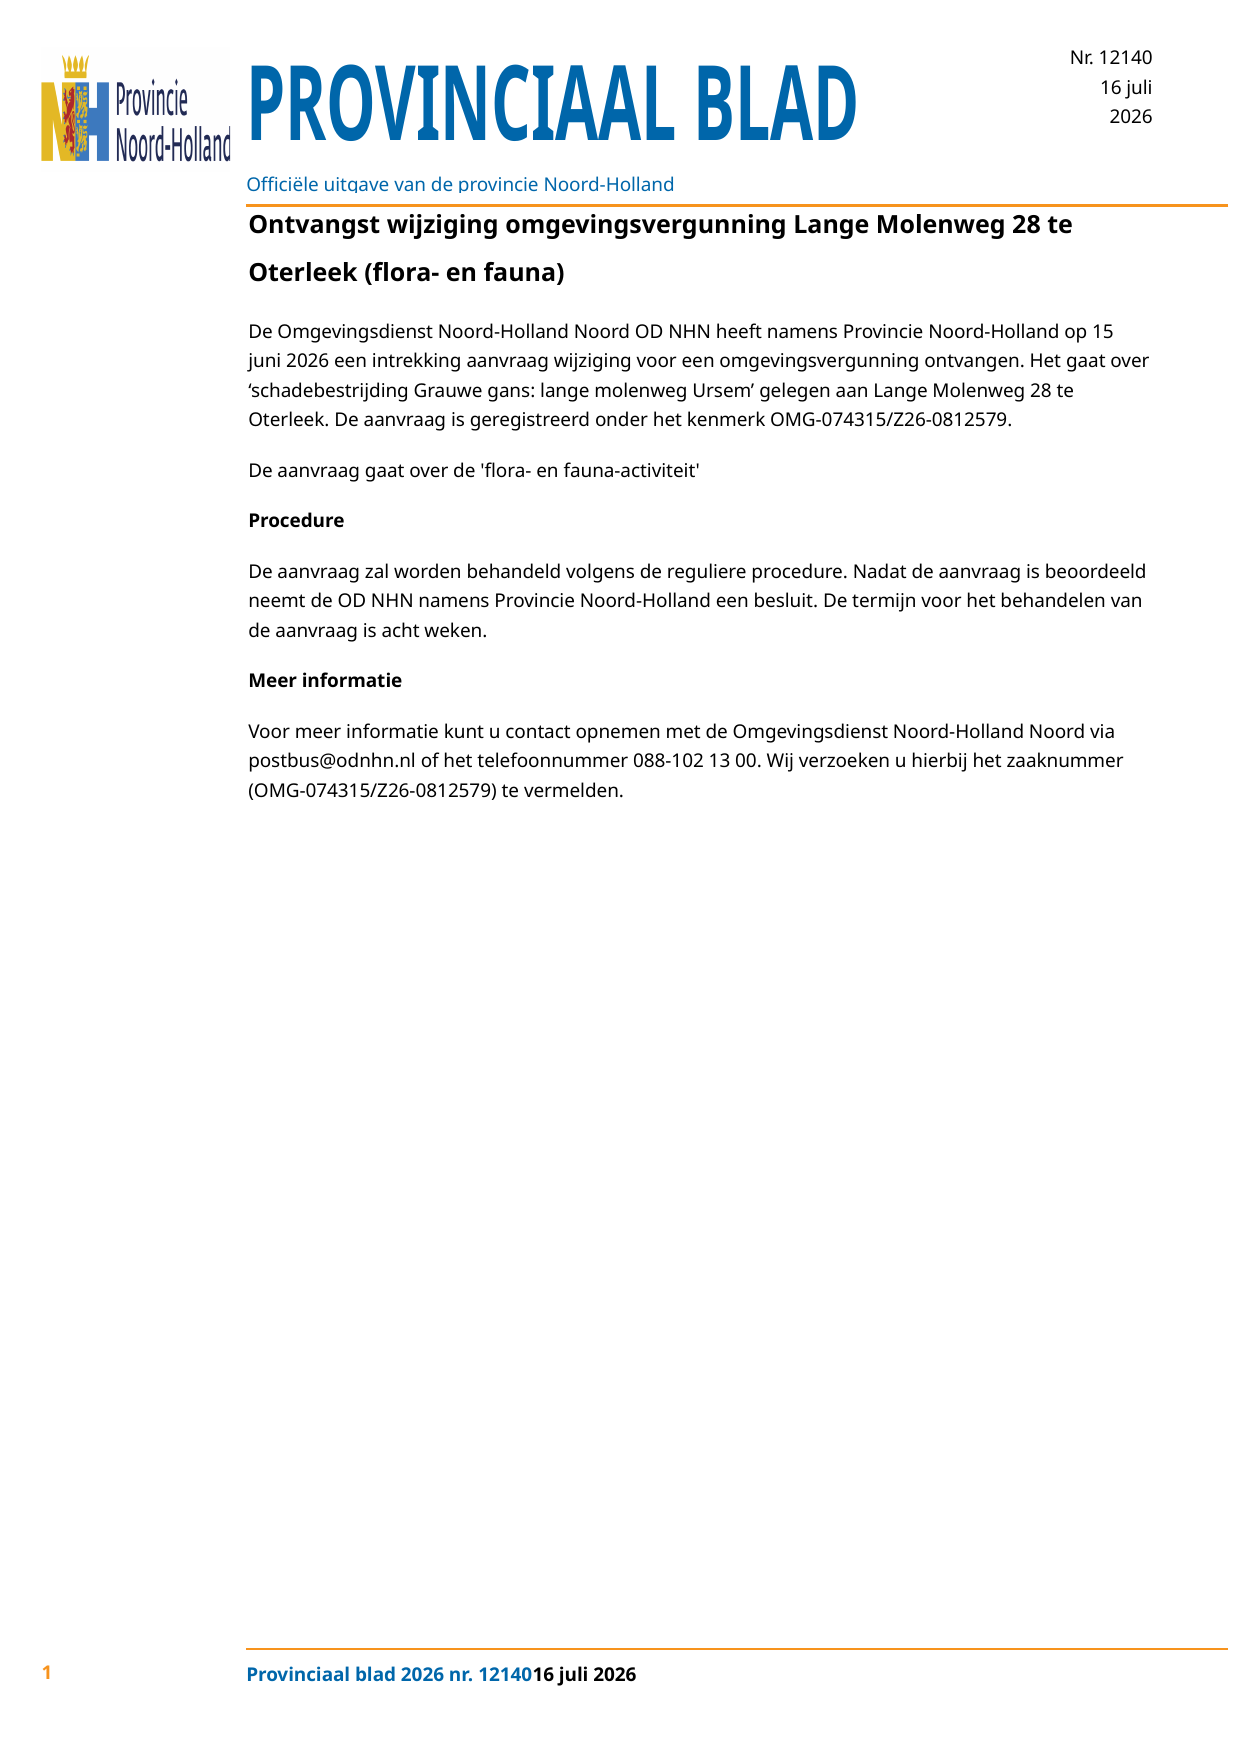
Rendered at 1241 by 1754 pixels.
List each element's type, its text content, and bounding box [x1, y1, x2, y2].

text Procedure [248, 507, 1152, 533]
text Meer informatie [248, 667, 1152, 693]
text Voor meer informatie kunt u contact opnemen met de Omgevingsdienst Noord-Holland Noord via postbus@odnhn.nl of het telefoonnummer 088-102 13 00. Wij verzoeken u hierbij het zaaknummer (OMG-074315/Z26-0812579) te vermelden. [248, 718, 1152, 803]
text De aanvraag gaat over de 'flora- en fauna-activiteit' [248, 457, 1152, 483]
text Ontvangst wijziging omgevingsvergunning Lange Molenweg 28 te Oterleek (flora- en fauna) [248, 207, 1152, 288]
picture [41, 47, 231, 172]
text De aanvraag zal worden behandeld volgens de reguliere procedure. Nadat de aanvraag is beoordeeld neemt de OD NHN namens Provincie Noord-Holland een besluit. De termijn voor het behandelen van de aanvraag is acht weken. [248, 558, 1152, 643]
text De Omgevingsdienst Noord-Holland Noord OD NHN heeft namens Provincie Noord-Holland op 15 juni 2026 een intrekking aanvraag wijziging voor een omgevingsvergunning ontvangen. Het gaat over ‘schadebestrijding Grauwe gans: lange molenweg Ursem’ gelegen aan Lange Molenweg 28 te Oterleek. De aanvraag is geregistreerd onder het kenmerk OMG-074315/Z26-0812579. [248, 318, 1152, 432]
